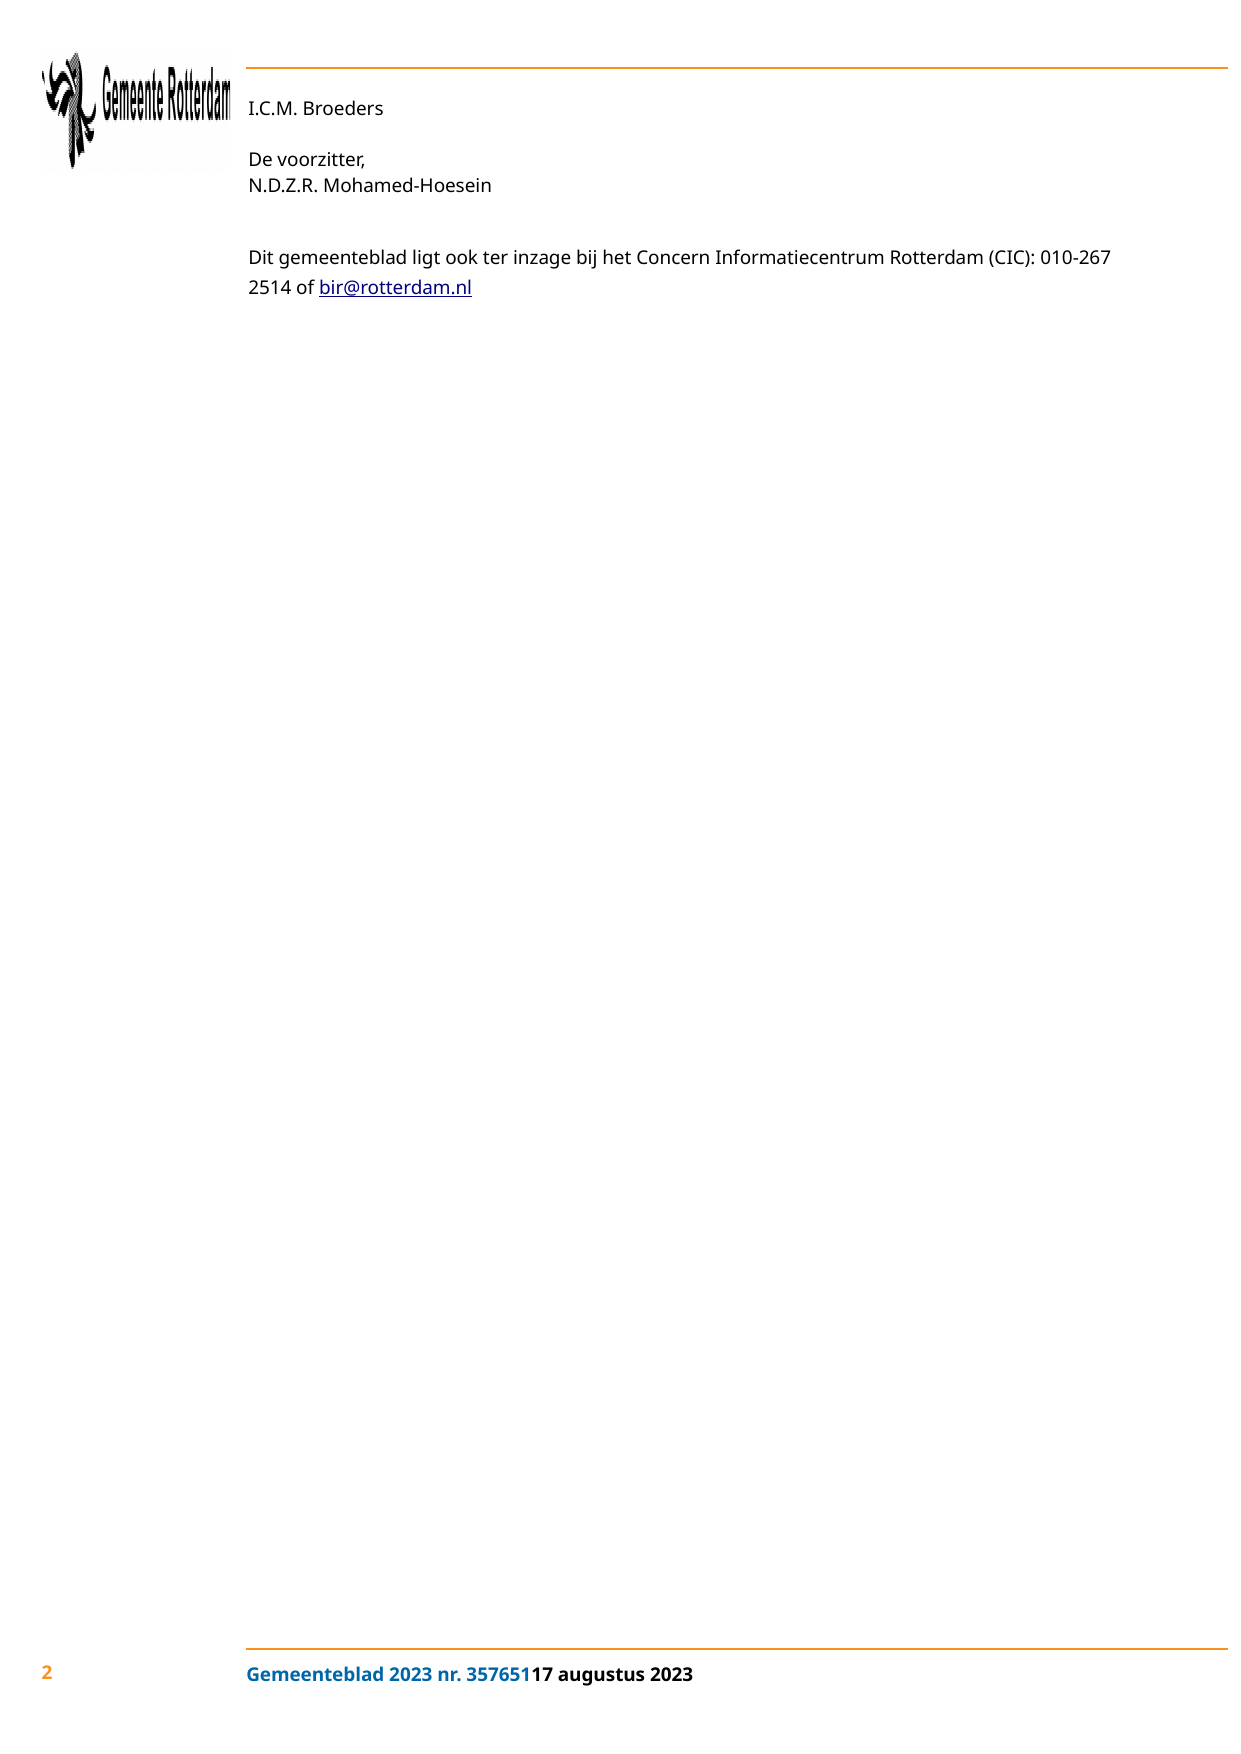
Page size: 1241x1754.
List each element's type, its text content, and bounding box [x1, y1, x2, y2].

text I.C.M. Broeders [248, 95, 1152, 121]
text N.D.Z.R. Mohamed-Hoesein [248, 172, 1152, 198]
text De voorzitter, [248, 146, 1152, 172]
picture [41, 47, 231, 172]
text Dit gemeenteblad ligt ook ter inzage bij het Concern Informatiecentrum Rotterdam (CIC): 010-267 2514 of bir@rotterdam.nl [248, 244, 1152, 299]
